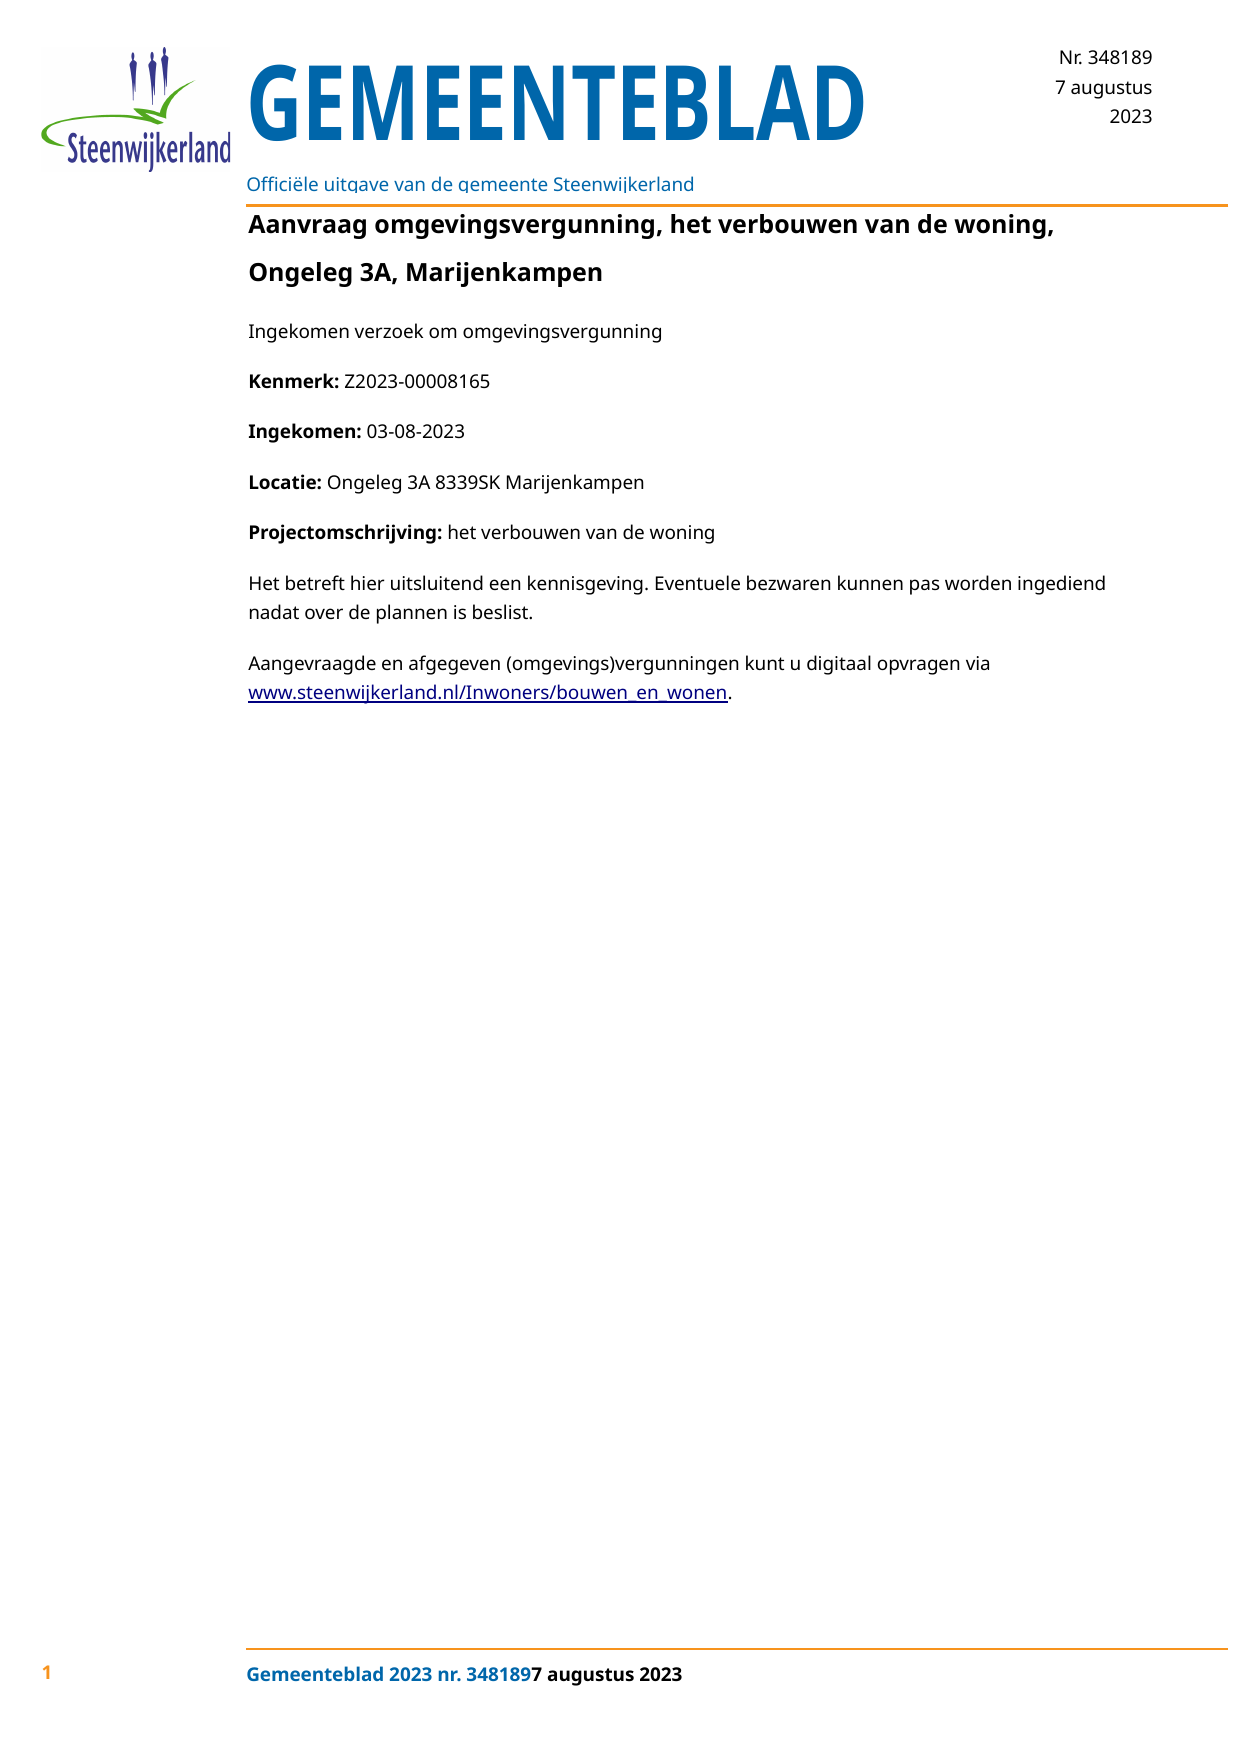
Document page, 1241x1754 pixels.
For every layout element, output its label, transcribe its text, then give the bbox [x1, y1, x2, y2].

text Projectomschrijving: het verbouwen van de woning [248, 519, 1152, 545]
text Het betreft hier uitsluitend een kennisgeving. Eventuele bezwaren kunnen pas worden ingediend nadat over de plannen is beslist. [248, 570, 1152, 625]
text Locatie: Ongeleg 3A 8339SK Marijenkampen [248, 469, 1152, 495]
text Aanvraag omgevingsvergunning, het verbouwen van de woning, Ongeleg 3A, Marijenkampen [248, 207, 1152, 288]
picture [41, 47, 231, 172]
text Aangevraagde en afgegeven (omgevings)vergunningen kunt u digitaal opvragen via www.steenwijkerland.nl/Inwoners/bouwen_en_wonen. [248, 650, 1152, 705]
text Kenmerk: Z2023-00008165 [248, 368, 1152, 394]
text Ingekomen verzoek om omgevingsvergunning [248, 318, 1152, 344]
text Ingekomen: 03-08-2023 [248, 419, 1152, 444]
